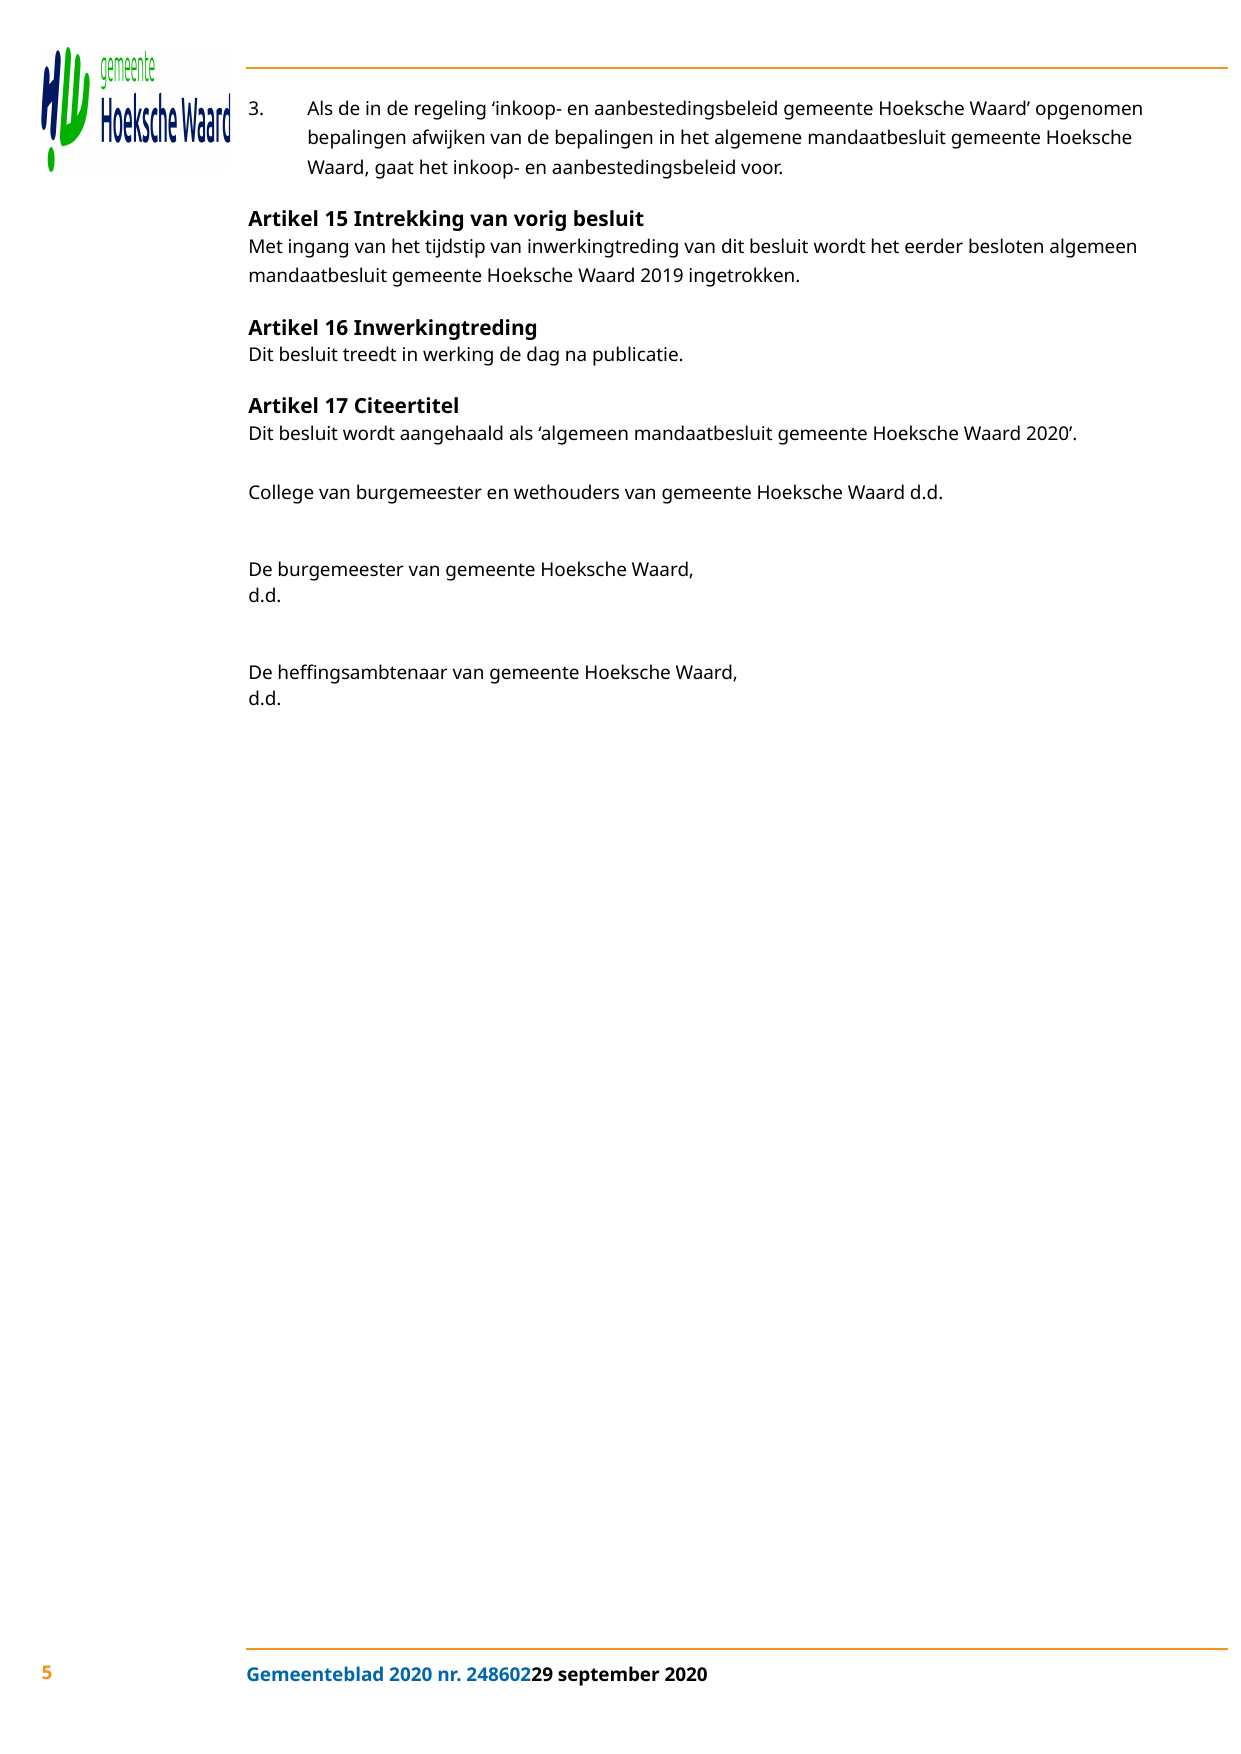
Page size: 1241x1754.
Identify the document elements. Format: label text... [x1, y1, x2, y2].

text Artikel 15 Intrekking van vorig besluit [248, 204, 1152, 233]
text d.d. [248, 685, 1152, 711]
text Met ingang van het tijdstip van inwerkingtreding van dit besluit wordt het eerder besloten algemeen mandaatbesluit gemeente Hoeksche Waard 2019 ingetrokken. [248, 233, 1152, 288]
text De burgemeester van gemeente Hoeksche Waard, [248, 556, 1152, 582]
picture [41, 47, 231, 172]
text d.d. [248, 582, 1152, 608]
text Artikel 16 Inwerkingtreding [248, 313, 1152, 341]
text Dit besluit wordt aangehaald als ‘algemeen mandaatbesluit gemeente Hoeksche Waard 2020’. [248, 420, 1152, 446]
list Als de in de regeling ‘inkoop- en aanbestedingsbeleid gemeente Hoeksche Waard’ opgenomen bepalingen afwijken van de bepalingen in het algemene mandaatbesluit gemeente Hoeksche Waard, gaat het inkoop- en aanbestedingsbeleid voor. [248, 95, 1152, 180]
text Dit besluit treedt in werking de dag na publicatie. [248, 341, 1152, 367]
text Artikel 17 Citeertitel [248, 392, 1152, 420]
text De heffingsambtenaar van gemeente Hoeksche Waard, [248, 659, 1152, 685]
text College van burgemeester en wethouders van gemeente Hoeksche Waard d.d. [248, 479, 1152, 505]
